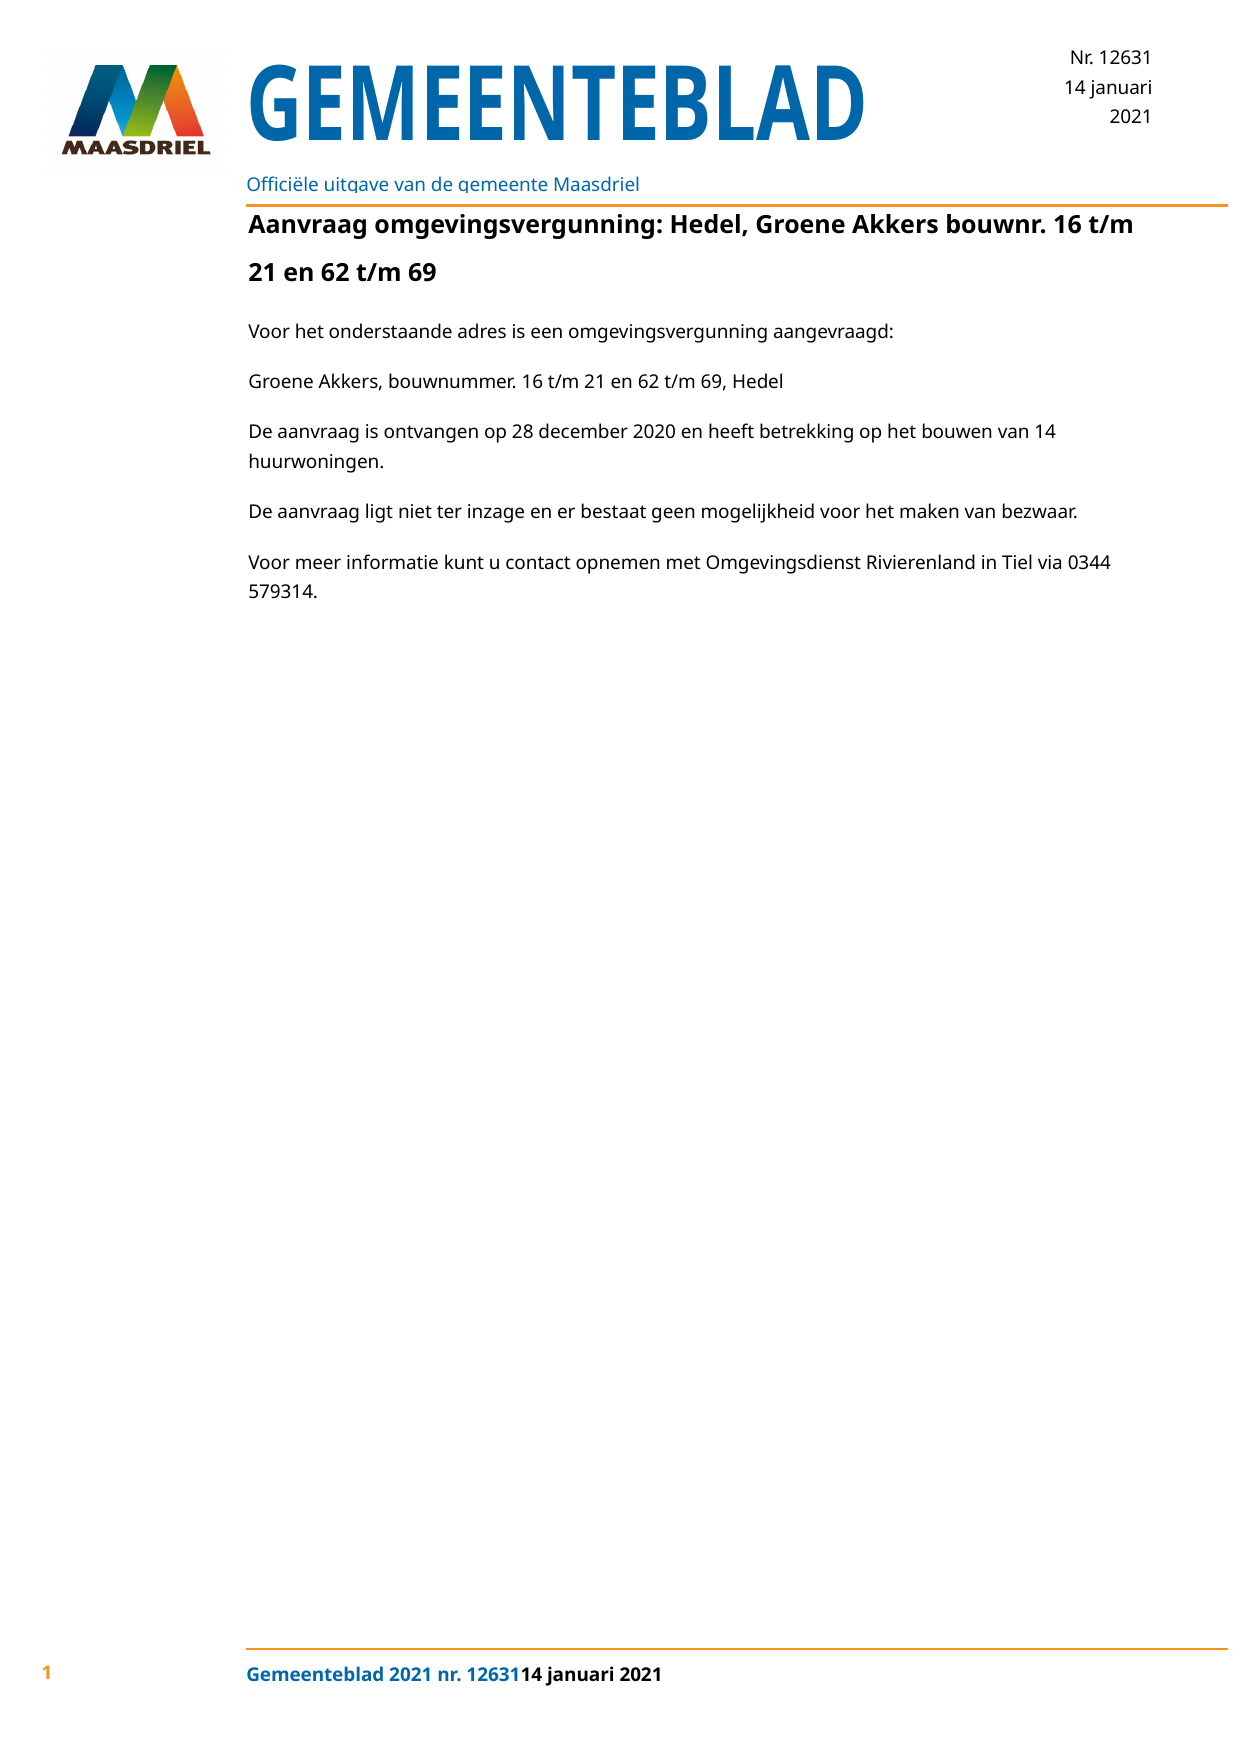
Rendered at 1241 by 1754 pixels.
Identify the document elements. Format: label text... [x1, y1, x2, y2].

text De aanvraag ligt niet ter inzage en er bestaat geen mogelijkheid voor het maken van bezwaar. [248, 499, 1152, 524]
text Aanvraag omgevingsvergunning: Hedel, Groene Akkers bouwnr. 16 t/m 21 en 62 t/m 69 [248, 207, 1152, 288]
text Voor meer informatie kunt u contact opnemen met Omgevingsdienst Rivierenland in Tiel via 0344 579314. [248, 549, 1152, 604]
text De aanvraag is ontvangen op 28 december 2020 en heeft betrekking op het bouwen van 14 huurwoningen. [248, 419, 1152, 474]
picture [41, 47, 231, 172]
text Voor het onderstaande adres is een omgevingsvergunning aangevraagd: [248, 318, 1152, 344]
text Groene Akkers, bouwnummer. 16 t/m 21 en 62 t/m 69, Hedel [248, 368, 1152, 394]
